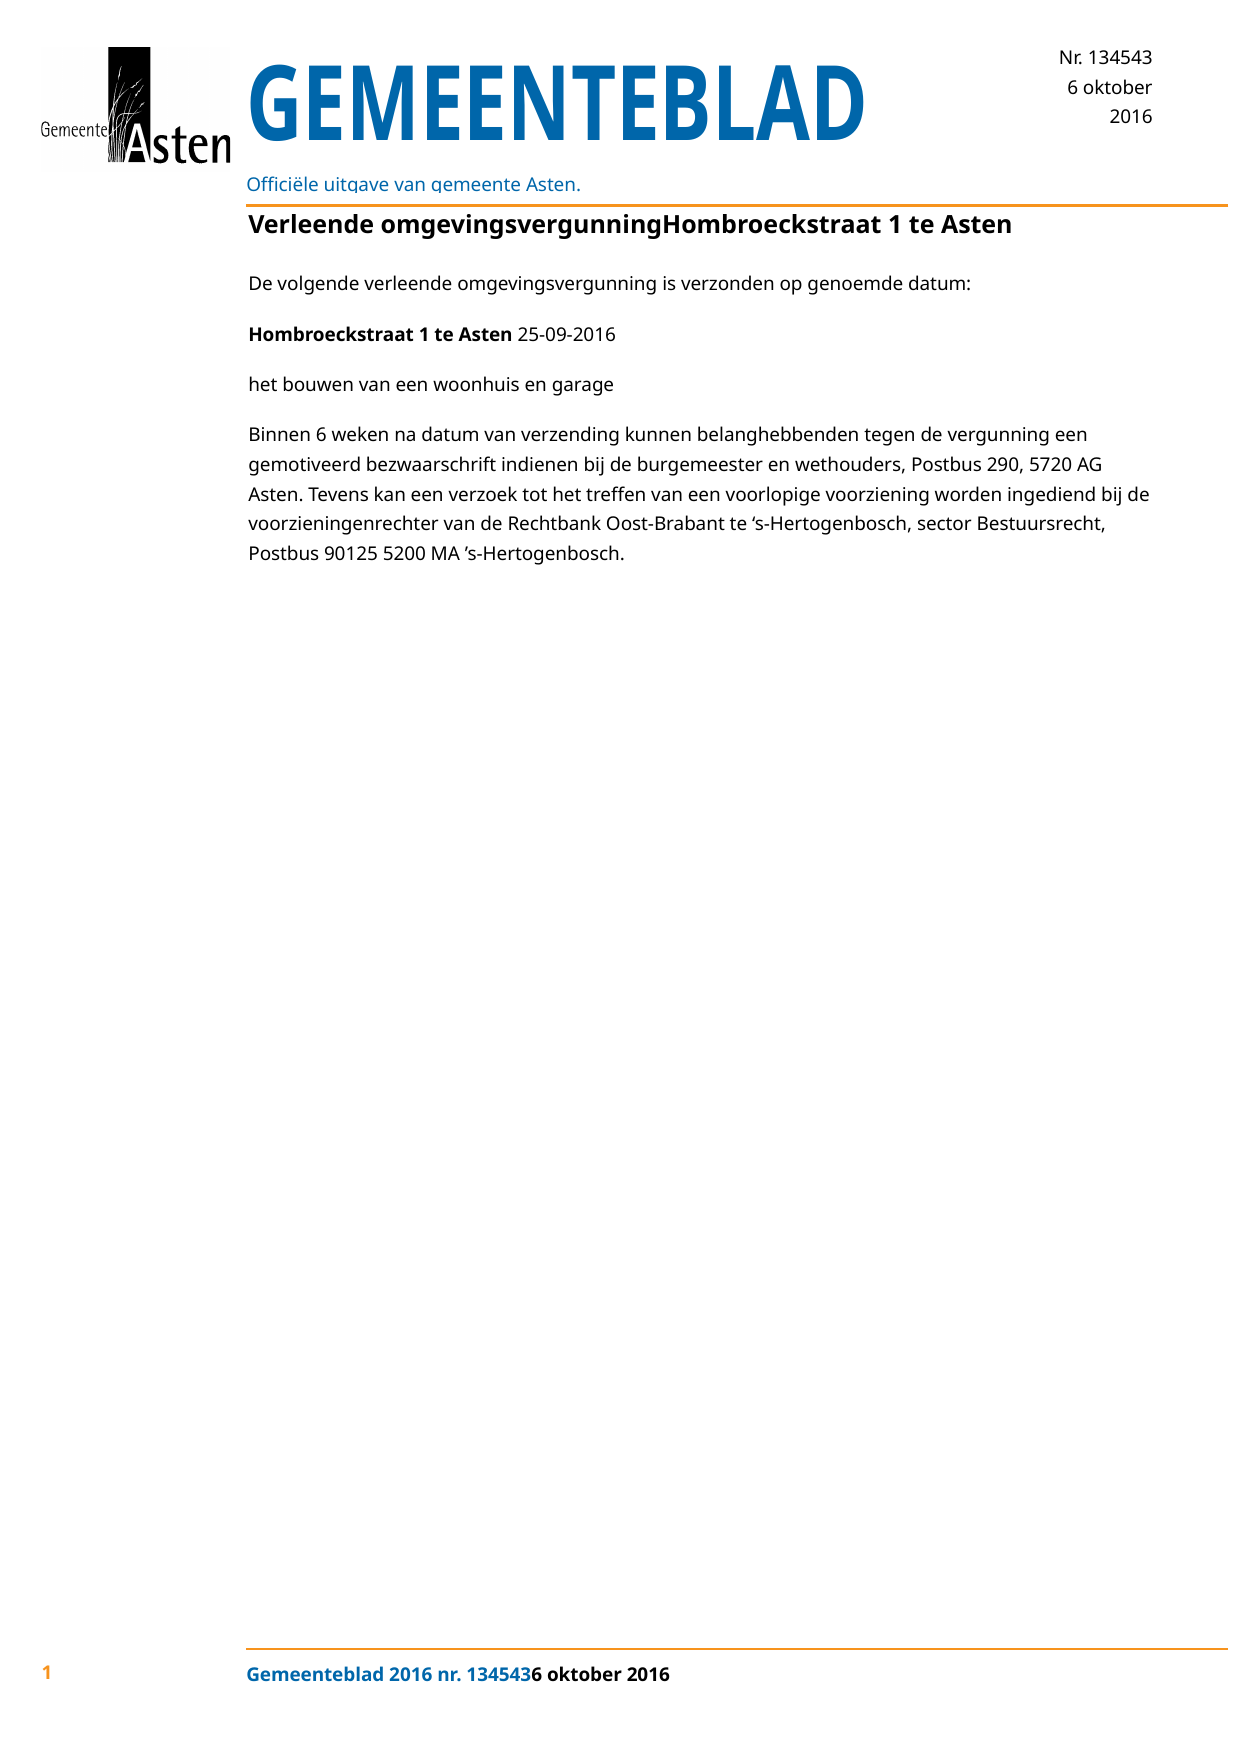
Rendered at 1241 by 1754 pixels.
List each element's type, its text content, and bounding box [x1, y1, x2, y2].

text Hombroeckstraat 1 te Asten 25-09-2016 [248, 321, 1152, 346]
text Binnen 6 weken na datum van verzending kunnen belanghebbenden tegen de vergunning een gemotiveerd bezwaarschrift indienen bij de burgemeester en wethouders, Postbus 290, 5720 AG Asten. Tevens kan een verzoek tot het treffen van een voorlopige voorziening worden ingediend bij de voorzieningenrechter van de Rechtbank Oost-Brabant te ‘s-Hertogenbosch, sector Bestuursrecht, Postbus 90125 5200 MA ’s-Hertogenbosch. [248, 422, 1152, 566]
picture [41, 47, 231, 172]
text Verleende omgevingsvergunningHombroeckstraat 1 te Asten [248, 207, 1152, 241]
text De volgende verleende omgevingsvergunning is verzonden op genoemde datum: [248, 270, 1152, 296]
text het bouwen van een woonhuis en garage [248, 371, 1152, 397]
